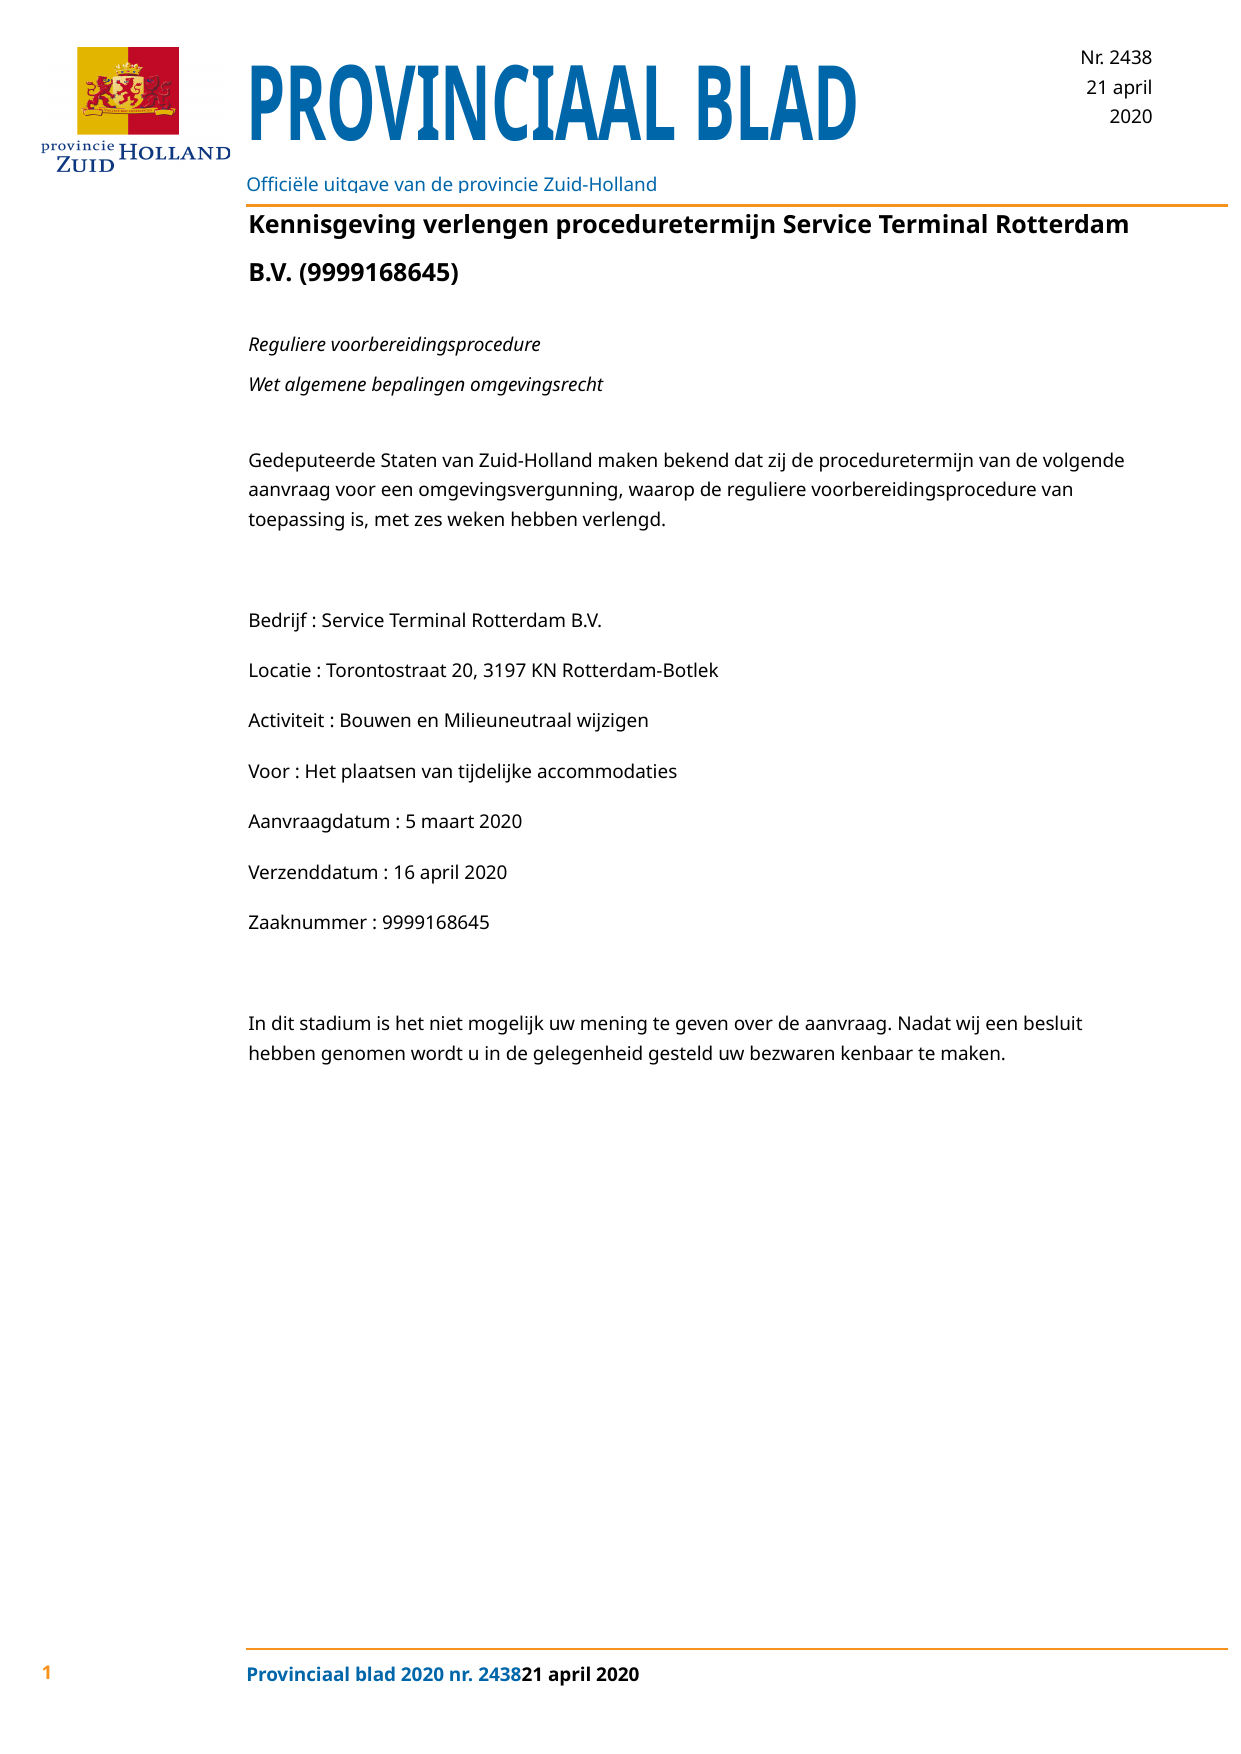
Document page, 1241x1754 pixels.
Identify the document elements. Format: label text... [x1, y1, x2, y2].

text Voor : Het plaatsen van tijdelijke accommodaties [248, 758, 1152, 784]
text Verzenddatum : 16 april 2020 [248, 859, 1152, 885]
text In dit stadium is het niet mogelijk uw mening te geven over de aanvraag. Nadat wij een besluit hebben genomen wordt u in de gelegenheid gesteld uw bezwaren kenbaar te maken. [248, 1010, 1152, 1066]
text Locatie : Torontostraat 20, 3197 KN Rotterdam-Botlek [248, 657, 1152, 683]
text Wet algemene bepalingen omgevingsrecht [248, 371, 1152, 396]
text Kennisgeving verlengen proceduretermijn Service Terminal Rotterdam B.V. (9999168645) [248, 207, 1152, 288]
text Zaaknummer : 9999168645 [248, 909, 1152, 935]
text Aanvraagdatum : 5 maart 2020 [248, 808, 1152, 834]
picture [41, 47, 231, 172]
text Bedrijf : Service Terminal Rotterdam B.V. [248, 607, 1152, 633]
text Reguliere voorbereidingsprocedure [248, 331, 1152, 357]
text Gedeputeerde Staten van Zuid-Holland maken bekend dat zij de proceduretermijn van de volgende aanvraag voor een omgevingsvergunning, waarop de reguliere voorbereidingsprocedure van toepassing is, met zes weken hebben verlengd. [248, 447, 1152, 532]
text Activiteit : Bouwen en Milieuneutraal wijzigen [248, 708, 1152, 733]
